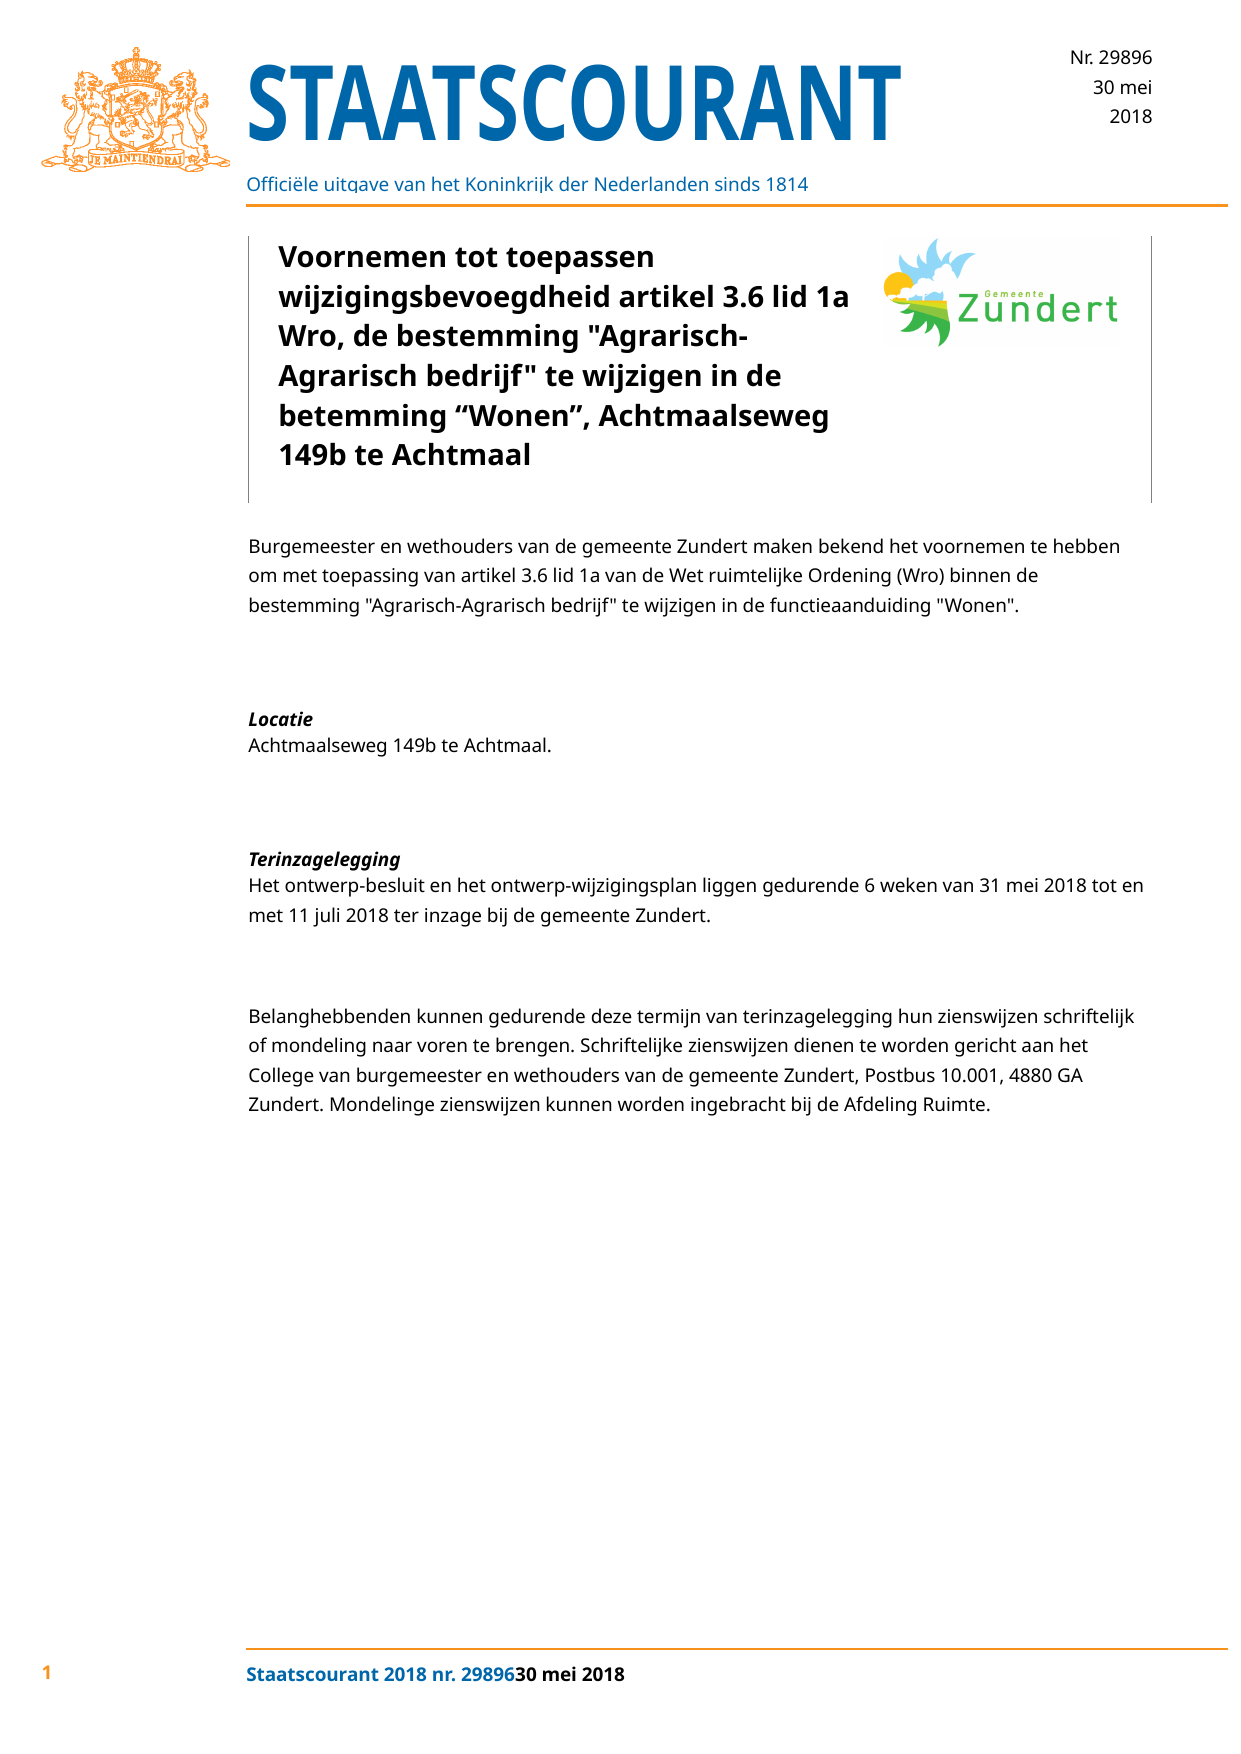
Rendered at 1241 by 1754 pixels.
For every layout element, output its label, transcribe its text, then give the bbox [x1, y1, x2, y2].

table_header Voornemen tot toepassen wijzigingsbevoegdheid artikel 3.6 lid 1a Wro, de bestemming "Agrarisch-Agrarisch bedrijf" te wijzigen in de betemming “Wonen”, Achtmaalseweg 149b te Achtmaal [249, 236, 850, 503]
text Belanghebbenden kunnen gedurende deze termijn van terinzagelegging hun zienswijzen schriftelijk of mondeling naar voren te brengen. Schriftelijke zienswijzen dienen te worden gericht aan het College van burgemeester en wethouders van de gemeente Zundert, Postbus 10.001, 4880 GA Zundert. Mondelinge zienswijzen kunnen worden ingebracht bij de Afdeling Ruimte. [248, 1003, 1152, 1117]
picture [882, 236, 1119, 348]
picture [41, 47, 231, 172]
text Achtmaalseweg 149b te Achtmaal. [248, 732, 1152, 758]
text Het ontwerp-besluit en het ontwerp-wijzigingsplan liggen gedurende 6 weken van 31 mei 2018 tot en met 11 juli 2018 ter inzage bij de gemeente Zundert. [248, 872, 1152, 928]
table_header [850, 236, 1151, 503]
text Terinzagelegging [248, 847, 1152, 872]
text Locatie [248, 707, 1152, 732]
text Burgemeester en wethouders van de gemeente Zundert maken bekend het voornemen te hebben om met toepassing van artikel 3.6 lid 1a van de Wet ruimtelijke Ordening (Wro) binnen de bestemming "Agrarisch-Agrarisch bedrijf" te wijzigen in de functieaanduiding "Wonen". [248, 533, 1152, 618]
